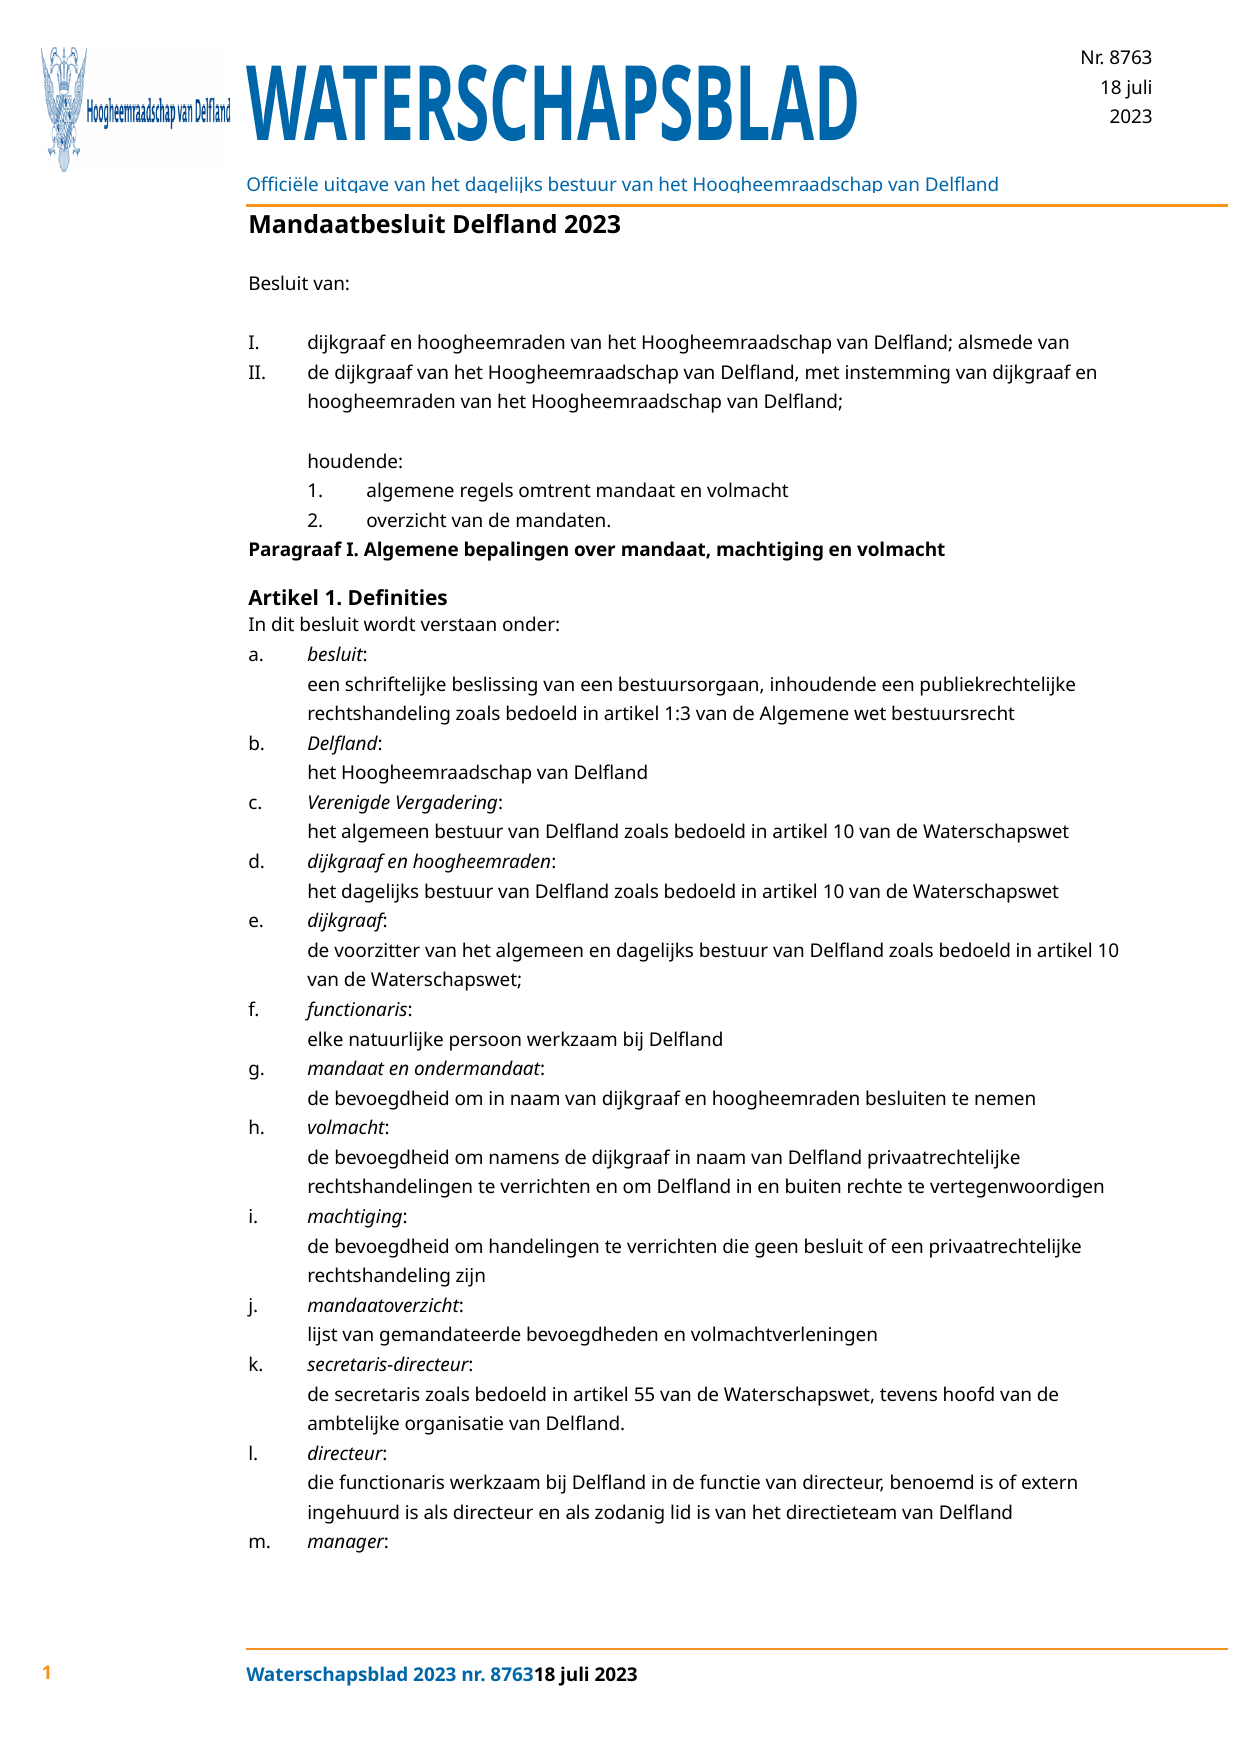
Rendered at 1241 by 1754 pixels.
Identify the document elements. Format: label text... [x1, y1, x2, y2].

list mandaatoverzicht: [248, 1292, 1152, 1318]
list dijkgraaf en hoogheemraden van het Hoogheemraadschap van Delfland; alsmede van [248, 329, 1152, 355]
text Artikel 1. Definities [248, 583, 1152, 612]
list de bevoegdheid om in naam van dijkgraaf en hoogheemraden besluiten te nemen [248, 1085, 1152, 1111]
list het algemeen bestuur van Delfland zoals bedoeld in artikel 10 van de Waterschapswet [248, 819, 1152, 844]
list de voorzitter van het algemeen en dagelijks bestuur van Delfland zoals bedoeld in artikel 10 van de Waterschapswet; [248, 937, 1152, 992]
list dijkgraaf: [248, 907, 1152, 933]
list elke natuurlijke persoon werkzaam bij Delfland [248, 1026, 1152, 1051]
text In dit besluit wordt verstaan onder: [248, 612, 1152, 637]
list Delfland: [248, 730, 1152, 756]
list overzicht van de mandaten. [307, 507, 1152, 533]
list algemene regels omtrent mandaat en volmacht [307, 477, 1152, 503]
list die functionaris werkzaam bij Delfland in de functie van directeur, benoemd is of extern ingehuurd is als directeur en als zodanig lid is van het directieteam van Delfland [248, 1469, 1152, 1525]
list functionaris: [248, 996, 1152, 1022]
list dijkgraaf en hoogheemraden: [248, 848, 1152, 874]
list een schriftelijke beslissing van een bestuursorgaan, inhoudende een publiekrechtelijke rechtshandeling zoals bedoeld in artikel 1:3 van de Algemene wet bestuursrecht [248, 671, 1152, 726]
list volmacht: [248, 1114, 1152, 1140]
list mandaat en ondermandaat: [248, 1055, 1152, 1081]
list besluit: [248, 641, 1152, 667]
list houdende: [248, 448, 1152, 473]
list de dijkgraaf van het Hoogheemraadschap van Delfland, met instemming van dijkgraaf en hoogheemraden van het Hoogheemraadschap van Delfland; [248, 359, 1152, 414]
list machtiging: [248, 1203, 1152, 1229]
text Besluit van: [248, 270, 1152, 296]
list directeur: [248, 1440, 1152, 1466]
list de bevoegdheid om handelingen te verrichten die geen besluit of een privaatrechtelijke rechtshandeling zijn [248, 1233, 1152, 1288]
list de secretaris zoals bedoeld in artikel 55 van de Waterschapswet, tevens hoofd van de ambtelijke organisatie van Delfland. [248, 1381, 1152, 1436]
picture [41, 47, 231, 172]
text Mandaatbesluit Delfland 2023 [248, 207, 1152, 241]
list manager: [248, 1529, 1152, 1554]
list secretaris-directeur: [248, 1351, 1152, 1377]
list het dagelijks bestuur van Delfland zoals bedoeld in artikel 10 van de Waterschapswet [248, 878, 1152, 903]
list Verenigde Vergadering: [248, 789, 1152, 815]
list het Hoogheemraadschap van Delfland [248, 759, 1152, 785]
list lijst van gemandateerde bevoegdheden en volmachtverleningen [248, 1322, 1152, 1347]
list de bevoegdheid om namens de dijkgraaf in naam van Delfland privaatrechtelijke rechtshandelingen te verrichten en om Delfland in en buiten rechte te vertegenwoordigen [248, 1144, 1152, 1199]
text Paragraaf I. Algemene bepalingen over mandaat, machtiging en volmacht [248, 537, 1152, 562]
